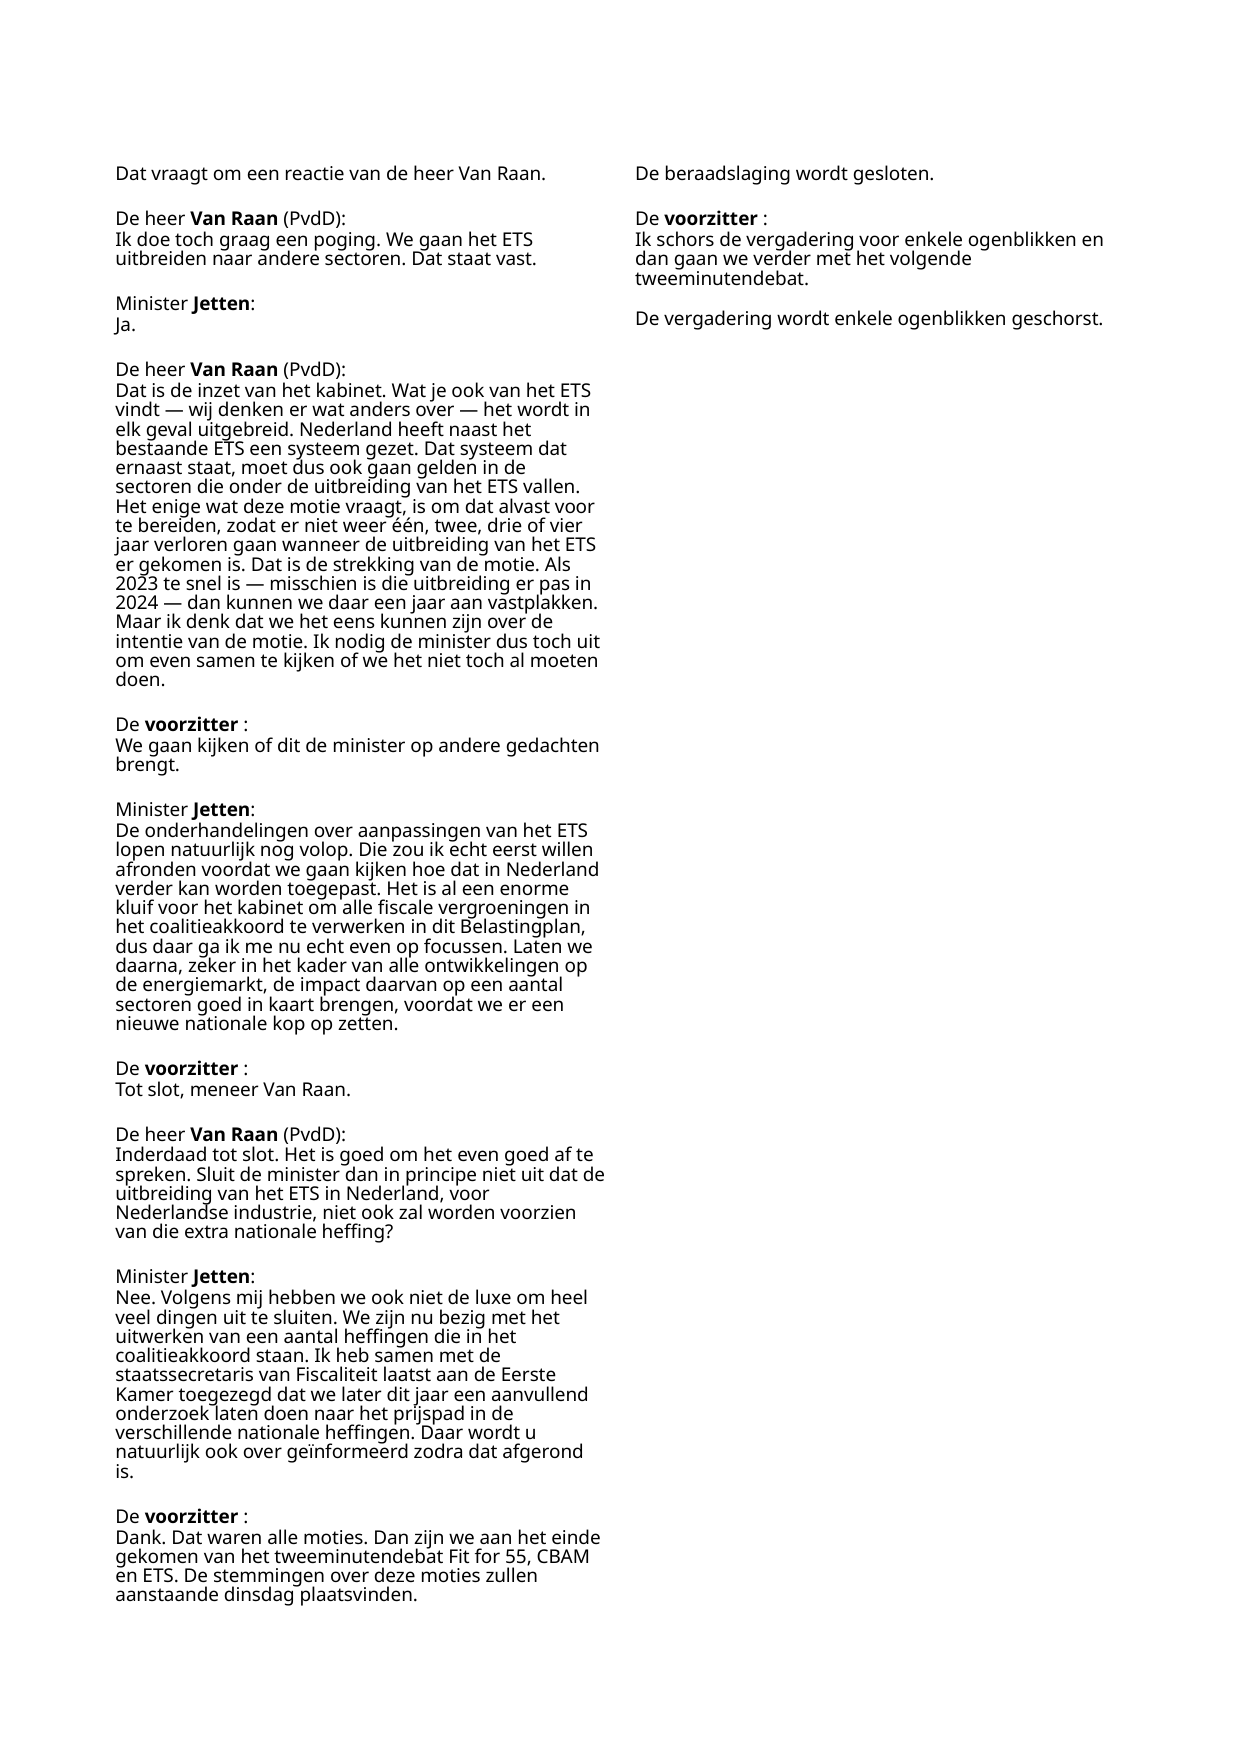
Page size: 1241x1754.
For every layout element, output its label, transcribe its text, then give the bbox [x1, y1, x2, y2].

text Minister Jetten: [115, 1264, 605, 1289]
text De beraadslaging wordt gesloten. [635, 165, 1125, 184]
text Tot slot, meneer Van Raan. [115, 1081, 605, 1100]
text De voorzitter : [115, 1055, 605, 1081]
text We gaan kijken of dit de minister op andere gedachten brengt. [115, 737, 605, 776]
text Dat is de inzet van het kabinet. Wat je ook van het ETS vindt — wij denken er wat anders over — het wordt in elk geval uitgebreid. Nederland heeft naast het bestaande ETS een systeem gezet. Dat systeem dat ernaast staat, moet dus ook gaan gelden in de sectoren die onder de uitbreiding van het ETS vallen. Het enige wat deze motie vraagt, is om dat alvast voor te bereiden, zodat er niet weer één, twee, drie of vier jaar verloren gaan wanneer de uitbreiding van het ETS er gekomen is. Dat is de strekking van de motie. Als 2023 te snel is — misschien is die uitbreiding er pas in 2024 — dan kunnen we daar een jaar aan vastplakken. Maar ik denk dat we het eens kunnen zijn over de intentie van de motie. Ik nodig de minister dus toch uit om even samen te kijken of we het niet toch al moeten doen. [115, 382, 605, 690]
text De heer Van Raan (PvdD): [115, 356, 605, 382]
text De voorzitter : [115, 1503, 605, 1529]
text De onderhandelingen over aanpassingen van het ETS lopen natuurlijk nog volop. Die zou ik echt eerst willen afronden voordat we gaan kijken hoe dat in Nederland verder kan worden toegepast. Het is al een enorme kluif voor het kabinet om alle fiscale vergroeningen in het coalitieakkoord te verwerken in dit Belastingplan, dus daar ga ik me nu echt even op focussen. Laten we daarna, zeker in het kader van alle ontwikkelingen op de energiemarkt, de impact daarvan op een aantal sectoren goed in kaart brengen, voordat we er een nieuwe nationale kop op zetten. [115, 822, 605, 1034]
text De heer Van Raan (PvdD): [115, 1121, 605, 1146]
text De voorzitter : [115, 711, 605, 737]
text Inderdaad tot slot. Het is goed om het even goed af te spreken. Sluit de minister dan in principe niet uit dat de uitbreiding van het ETS in Nederland, voor Nederlandse industrie, niet ook zal worden voorzien van die extra nationale heffing? [115, 1146, 605, 1243]
text Minister Jetten: [115, 796, 605, 822]
text Nee. Volgens mij hebben we ook niet de luxe om heel veel dingen uit te sluiten. We zijn nu bezig met het uitwerken van een aantal heffingen die in het coalitieakkoord staan. Ik heb samen met de staatssecretaris van Fiscaliteit laatst aan de Eerste Kamer toegezegd dat we later dit jaar een aanvullend onderzoek laten doen naar het prijspad in de verschillende nationale heffingen. Daar wordt u natuurlijk ook over geïnformeerd zodra dat afgerond is. [115, 1289, 605, 1482]
text Ik doe toch graag een poging. We gaan het ETS uitbreiden naar andere sectoren. Dat staat vast. [115, 231, 605, 270]
text De voorzitter : [635, 205, 1125, 231]
text Ja. [115, 316, 605, 336]
text Dank. Dat waren alle moties. Dan zijn we aan het einde gekomen van het tweeminutendebat Fit for 55, CBAM en ETS. De stemmingen over deze moties zullen aanstaande dinsdag plaatsvinden. [115, 1529, 605, 1606]
text Ik schors de vergadering voor enkele ogenblikken en dan gaan we verder met het volgende tweeminutendebat. [635, 231, 1125, 289]
text Minister Jetten: [115, 291, 605, 316]
text De vergadering wordt enkele ogenblikken geschorst. [635, 310, 1125, 329]
text De heer Van Raan (PvdD): [115, 205, 605, 231]
text Dat vraagt om een reactie van de heer Van Raan. [115, 165, 605, 184]
